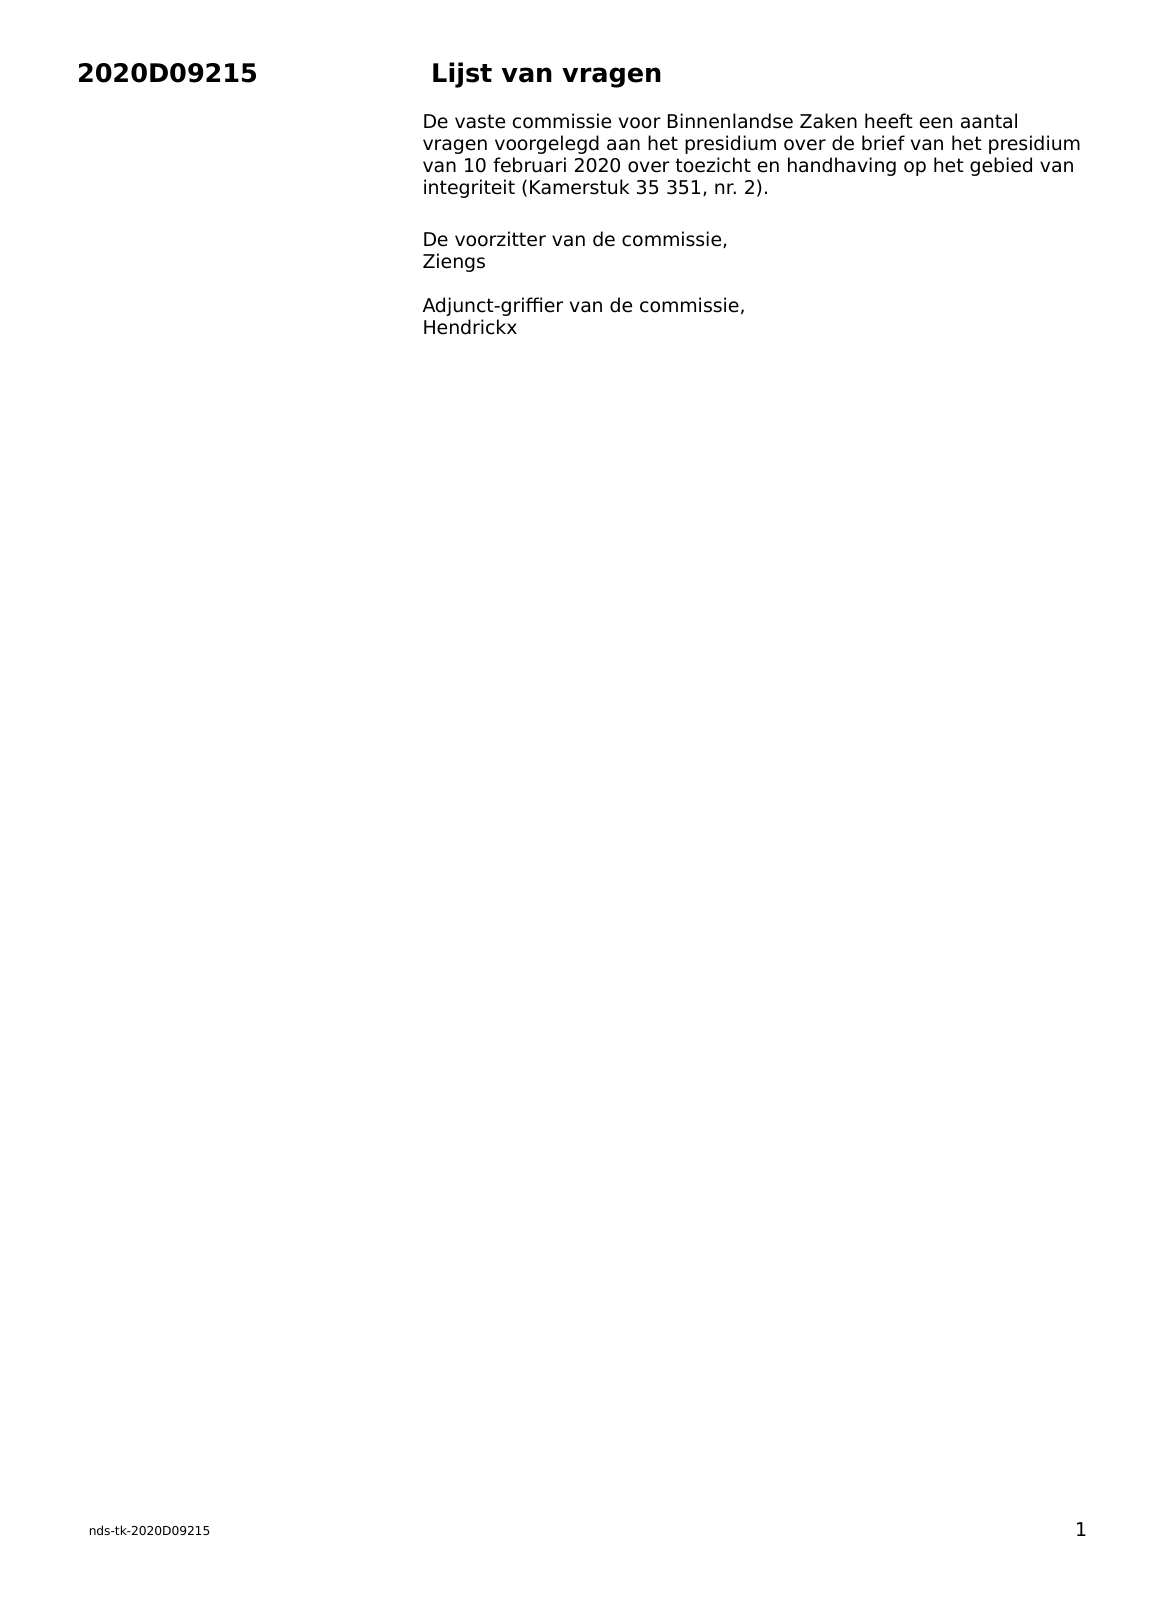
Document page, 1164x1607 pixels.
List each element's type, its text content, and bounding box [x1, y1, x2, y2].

text 2020D09215 Lijst van vragen [77, 59, 1087, 89]
text De voorzitter van de commissie, Ziengs [422, 229, 1087, 273]
text De vaste commissie voor Binnenlandse Zaken heeft een aantal vragen voorgelegd aan het presidium over de brief van het presidium van 10 februari 2020 over toezicht en handhaving op het gebied van integriteit (Kamerstuk 35 351, nr. 2). [422, 111, 1087, 199]
text nds-tk-2020D09215 [88, 1524, 323, 1538]
text Adjunct-griffier van de commissie, Hendrickx [422, 295, 1087, 339]
